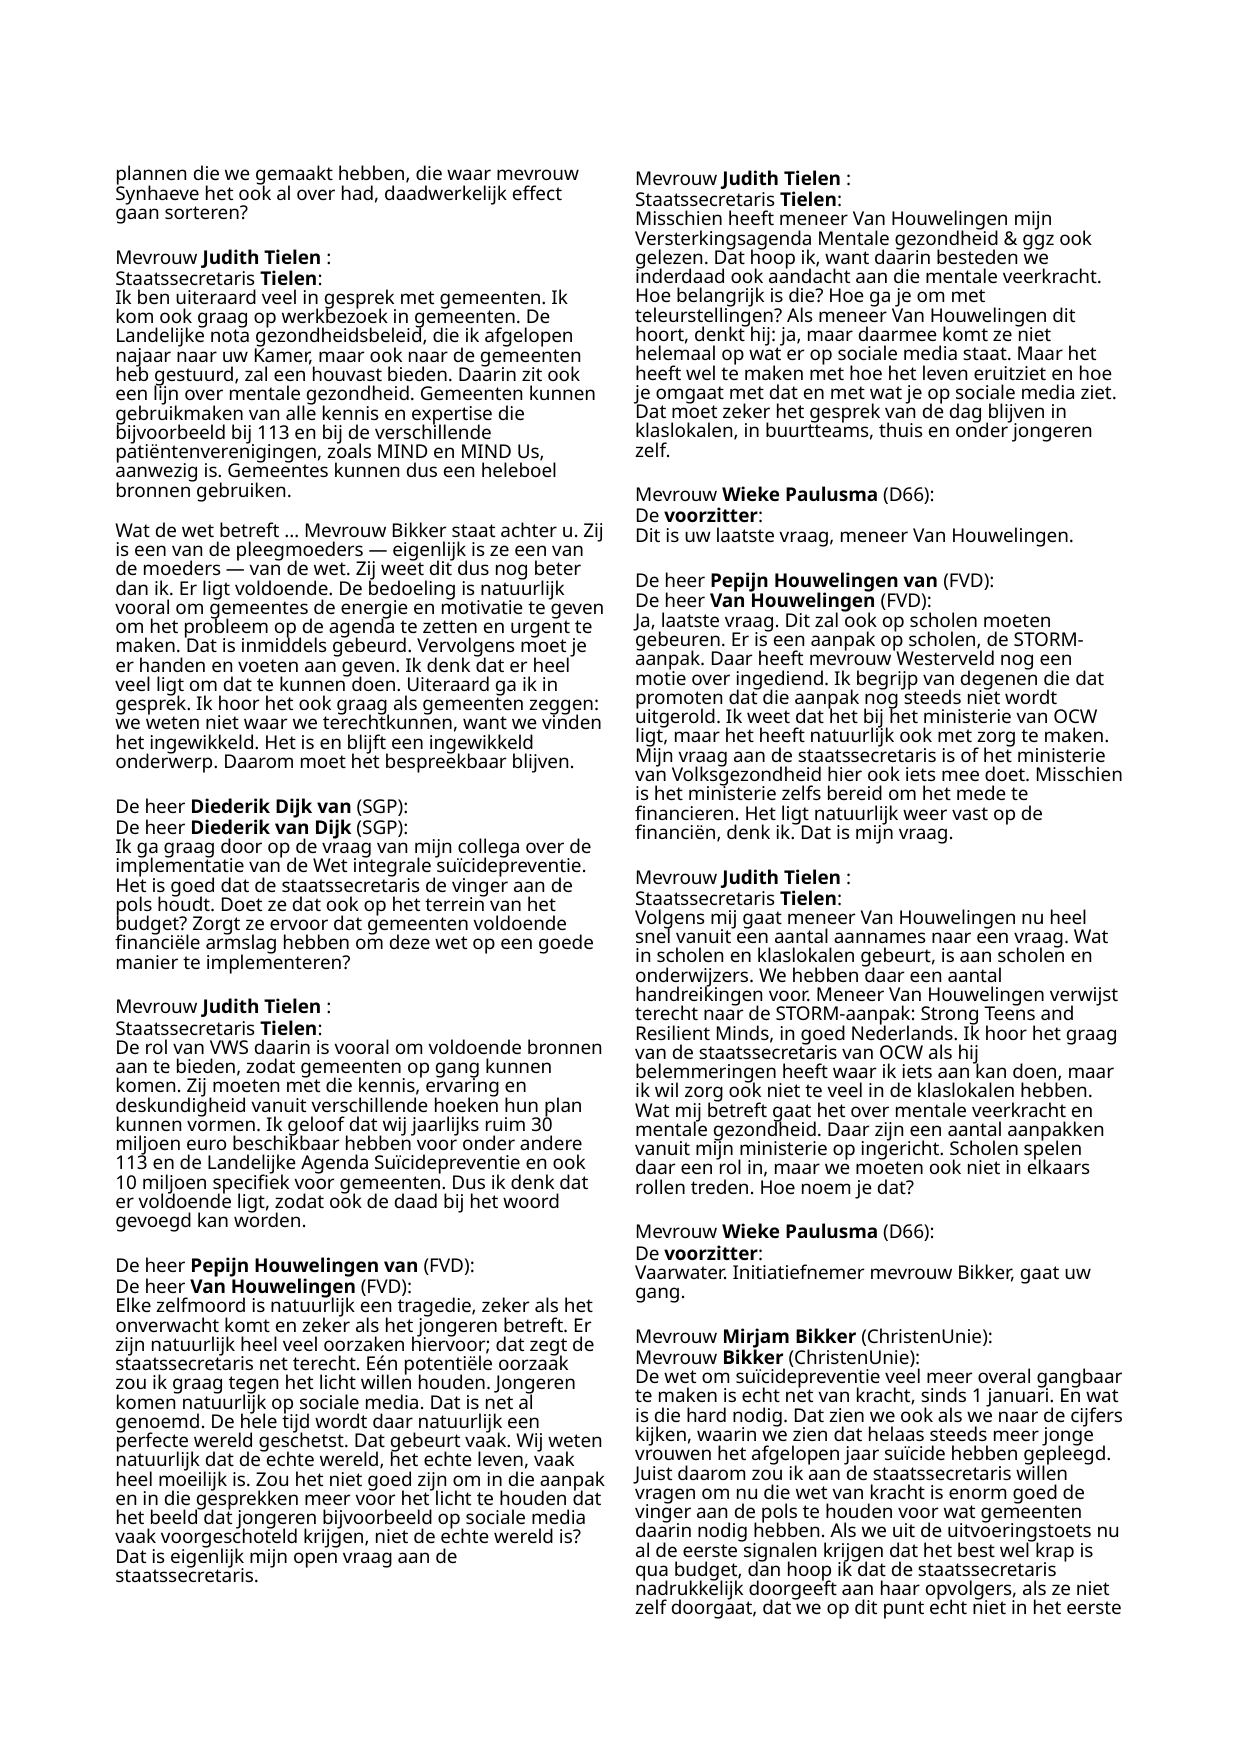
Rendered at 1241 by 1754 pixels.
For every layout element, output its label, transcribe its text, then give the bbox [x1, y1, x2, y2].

text De heer Pepijn Houwelingen van (FVD): [115, 1252, 605, 1278]
text De heer Van Houwelingen (FVD): [115, 1278, 605, 1297]
text Wat de wet betreft … Mevrouw Bikker staat achter u. Zij is een van de pleegmoeders — eigenlijk is ze een van de moeders — van de wet. Zij weet dit dus nog beter dan ik. Er ligt voldoende. De bedoeling is natuurlijk vooral om gemeentes de energie en motivatie te geven om het probleem op de agenda te zetten en urgent te maken. Dat is inmiddels gebeurd. Vervolgens moet je er handen en voeten aan geven. Ik denk dat er heel veel ligt om dat te kunnen doen. Uiteraard ga ik in gesprek. Ik hoor het ook graag als gemeenten zeggen: we weten niet waar we terechtkunnen, want we vinden het ingewikkeld. Het is en blijft een ingewikkeld onderwerp. Daarom moet het bespreekbaar blijven. [115, 522, 605, 772]
text Mevrouw Bikker (ChristenUnie): [635, 1349, 1125, 1368]
text Mevrouw Judith Tielen : [635, 165, 1125, 191]
text De heer Van Houwelingen (FVD): [635, 592, 1125, 612]
text Ik ben uiteraard veel in gesprek met gemeenten. Ik kom ook graag op werkbezoek in gemeenten. De Landelijke nota gezondheidsbeleid, die ik afgelopen najaar naar uw Kamer, maar ook naar de gemeenten heb gestuurd, zal een houvast bieden. Daarin zit ook een lijn over mentale gezondheid. Gemeenten kunnen gebruikmaken van alle kennis en expertise die bijvoorbeeld bij 113 en bij de verschillende patiëntenverenigingen, zoals MIND en MIND Us, aanwezig is. Gemeentes kunnen dus een heleboel bronnen gebruiken. [115, 289, 605, 501]
text plannen die we gemaakt hebben, die waar mevrouw Synhaeve het ook al over had, daadwerkelijk effect gaan sorteren? [115, 165, 605, 223]
text Ik ga graag door op de vraag van mijn collega over de implementatie van de Wet integrale suïcidepreventie. Het is goed dat de staatssecretaris de vinger aan de pols houdt. Doet ze dat ook op het terrein van het budget? Zorgt ze ervoor dat gemeenten voldoende financiële armslag hebben om deze wet op een goede manier te implementeren? [115, 838, 605, 973]
text Mevrouw Judith Tielen : [635, 864, 1125, 889]
text Mevrouw Wieke Paulusma (D66): [635, 1219, 1125, 1244]
text Vaarwater. Initiatiefnemer mevrouw Bikker, gaat uw gang. [635, 1264, 1125, 1302]
text Mevrouw Judith Tielen : [115, 244, 605, 270]
text Staatssecretaris Tielen: [635, 889, 1125, 909]
text De voorzitter: [635, 507, 1125, 527]
text Mevrouw Mirjam Bikker (ChristenUnie): [635, 1323, 1125, 1349]
text De heer Diederik van Dijk (SGP): [115, 819, 605, 838]
text Staatssecretaris Tielen: [115, 1019, 605, 1039]
text Misschien heeft meneer Van Houwelingen mijn Versterkingsagenda Mentale gezondheid & ggz ook gelezen. Dat hoop ik, want daarin besteden we inderdaad ook aandacht aan die mentale veerkracht. Hoe belangrijk is die? Hoe ga je om met teleurstellingen? Als meneer Van Houwelingen dit hoort, denkt hij: ja, maar daarmee komt ze niet helemaal op wat er op sociale media staat. Maar het heeft wel te maken met hoe het leven eruitziet en hoe je omgaat met dat en met wat je op sociale media ziet. Dat moet zeker het gesprek van de dag blijven in klaslokalen, in buurtteams, thuis en onder jongeren zelf. [635, 210, 1125, 461]
text Mevrouw Wieke Paulusma (D66): [635, 482, 1125, 507]
text De wet om suïcidepreventie veel meer overal gangbaar te maken is echt net van kracht, sinds 1 januari. En wat is die hard nodig. Dat zien we ook als we naar de cijfers kijken, waarin we zien dat helaas steeds meer jonge vrouwen het afgelopen jaar suïcide hebben gepleegd. Juist daarom zou ik aan de staatssecretaris willen vragen om nu die wet van kracht is enorm goed de vinger aan de pols te houden voor wat gemeenten daarin nodig hebben. Als we uit de uitvoeringstoets nu al de eerste signalen krijgen dat het best wel krap is qua budget, dan hoop ik dat de staatssecretaris nadrukkelijk doorgeeft aan haar opvolgers, als ze niet zelf doorgaat, dat we op dit punt echt niet in het eerste [635, 1368, 1125, 1619]
text De heer Diederik Dijk van (SGP): [115, 793, 605, 819]
text De voorzitter: [635, 1244, 1125, 1264]
text Staatssecretaris Tielen: [635, 191, 1125, 210]
text Elke zelfmoord is natuurlijk een tragedie, zeker als het onverwacht komt en zeker als het jongeren betreft. Er zijn natuurlijk heel veel oorzaken hiervoor; dat zegt de staatssecretaris net terecht. Eén potentiële oorzaak zou ik graag tegen het licht willen houden. Jongeren komen natuurlijk op sociale media. Dat is net al genoemd. De hele tijd wordt daar natuurlijk een perfecte wereld geschetst. Dat gebeurt vaak. Wij weten natuurlijk dat de echte wereld, het echte leven, vaak heel moeilijk is. Zou het niet goed zijn om in die aanpak en in die gesprekken meer voor het licht te houden dat het beeld dat jongeren bijvoorbeeld op sociale media vaak voorgeschoteld krijgen, niet de echte wereld is? Dat is eigenlijk mijn open vraag aan de staatssecretaris. [115, 1297, 605, 1586]
text De heer Pepijn Houwelingen van (FVD): [635, 567, 1125, 592]
text Ja, laatste vraag. Dit zal ook op scholen moeten gebeuren. Er is een aanpak op scholen, de STORM-aanpak. Daar heeft mevrouw Westerveld nog een motie over ingediend. Ik begrijp van degenen die dat promoten dat die aanpak nog steeds niet wordt uitgerold. Ik weet dat het bij het ministerie van OCW ligt, maar het heeft natuurlijk ook met zorg te maken. Mijn vraag aan de staatssecretaris is of het ministerie van Volksgezondheid hier ook iets mee doet. Misschien is het ministerie zelfs bereid om het mede te financieren. Het ligt natuurlijk weer vast op de financiën, denk ik. Dat is mijn vraag. [635, 612, 1125, 843]
text Staatssecretaris Tielen: [115, 270, 605, 289]
text Dit is uw laatste vraag, meneer Van Houwelingen. [635, 527, 1125, 546]
text Volgens mij gaat meneer Van Houwelingen nu heel snel vanuit een aantal aannames naar een vraag. Wat in scholen en klaslokalen gebeurt, is aan scholen en onderwijzers. We hebben daar een aantal handreikingen voor. Meneer Van Houwelingen verwijst terecht naar de STORM-aanpak: Strong Teens and Resilient Minds, in goed Nederlands. Ik hoor het graag van de staatssecretaris van OCW als hij belemmeringen heeft waar ik iets aan kan doen, maar ik wil zorg ook niet te veel in de klaslokalen hebben. Wat mij betreft gaat het over mentale veerkracht en mentale gezondheid. Daar zijn een aantal aanpakken vanuit mijn ministerie op ingericht. Scholen spelen daar een rol in, maar we moeten ook niet in elkaars rollen treden. Hoe noem je dat? [635, 909, 1125, 1198]
text Mevrouw Judith Tielen : [115, 994, 605, 1019]
text De rol van VWS daarin is vooral om voldoende bronnen aan te bieden, zodat gemeenten op gang kunnen komen. Zij moeten met die kennis, ervaring en deskundigheid vanuit verschillende hoeken hun plan kunnen vormen. Ik geloof dat wij jaarlijks ruim 30 miljoen euro beschikbaar hebben voor onder andere 113 en de Landelijke Agenda Suïcidepreventie en ook 10 miljoen specifiek voor gemeenten. Dus ik denk dat er voldoende ligt, zodat ook de daad bij het woord gevoegd kan worden. [115, 1039, 605, 1231]
